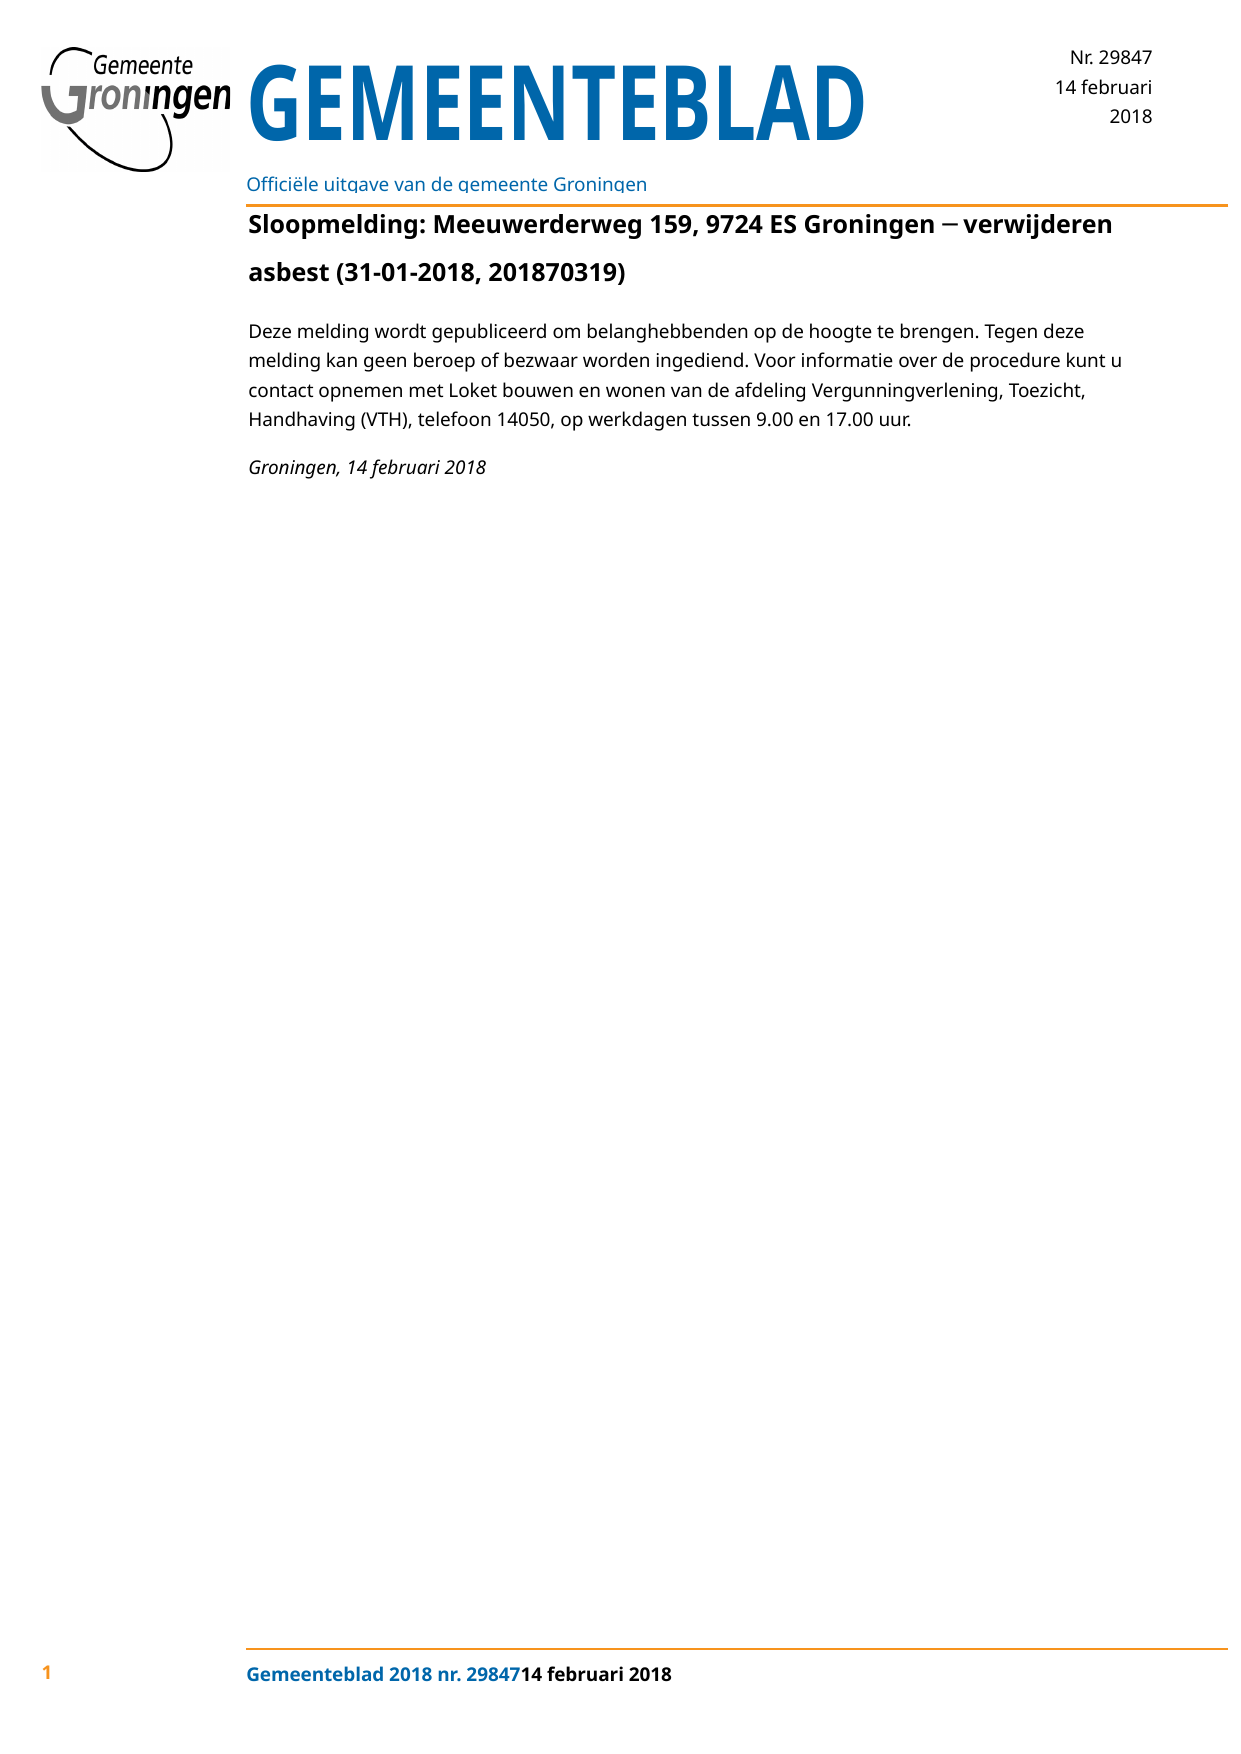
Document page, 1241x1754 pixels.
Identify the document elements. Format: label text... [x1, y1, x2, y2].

text Deze melding wordt gepubliceerd om belanghebbenden op de hoogte te brengen. Tegen deze melding kan geen beroep of bezwaar worden ingediend. Voor informatie over de procedure kunt u contact opnemen met Loket bouwen en wonen van de afdeling Vergunningverlening, Toezicht, Handhaving (VTH), telefoon 14050, op werkdagen tussen 9.00 en 17.00 uur. [248, 318, 1152, 432]
picture [41, 47, 231, 172]
text Sloopmelding: Meeuwerderweg 159, 9724 ES Groningen ─ verwijderen asbest (31-01-2018, 201870319) [248, 207, 1152, 288]
text Groningen, 14 februari 2018 [248, 454, 1152, 480]
